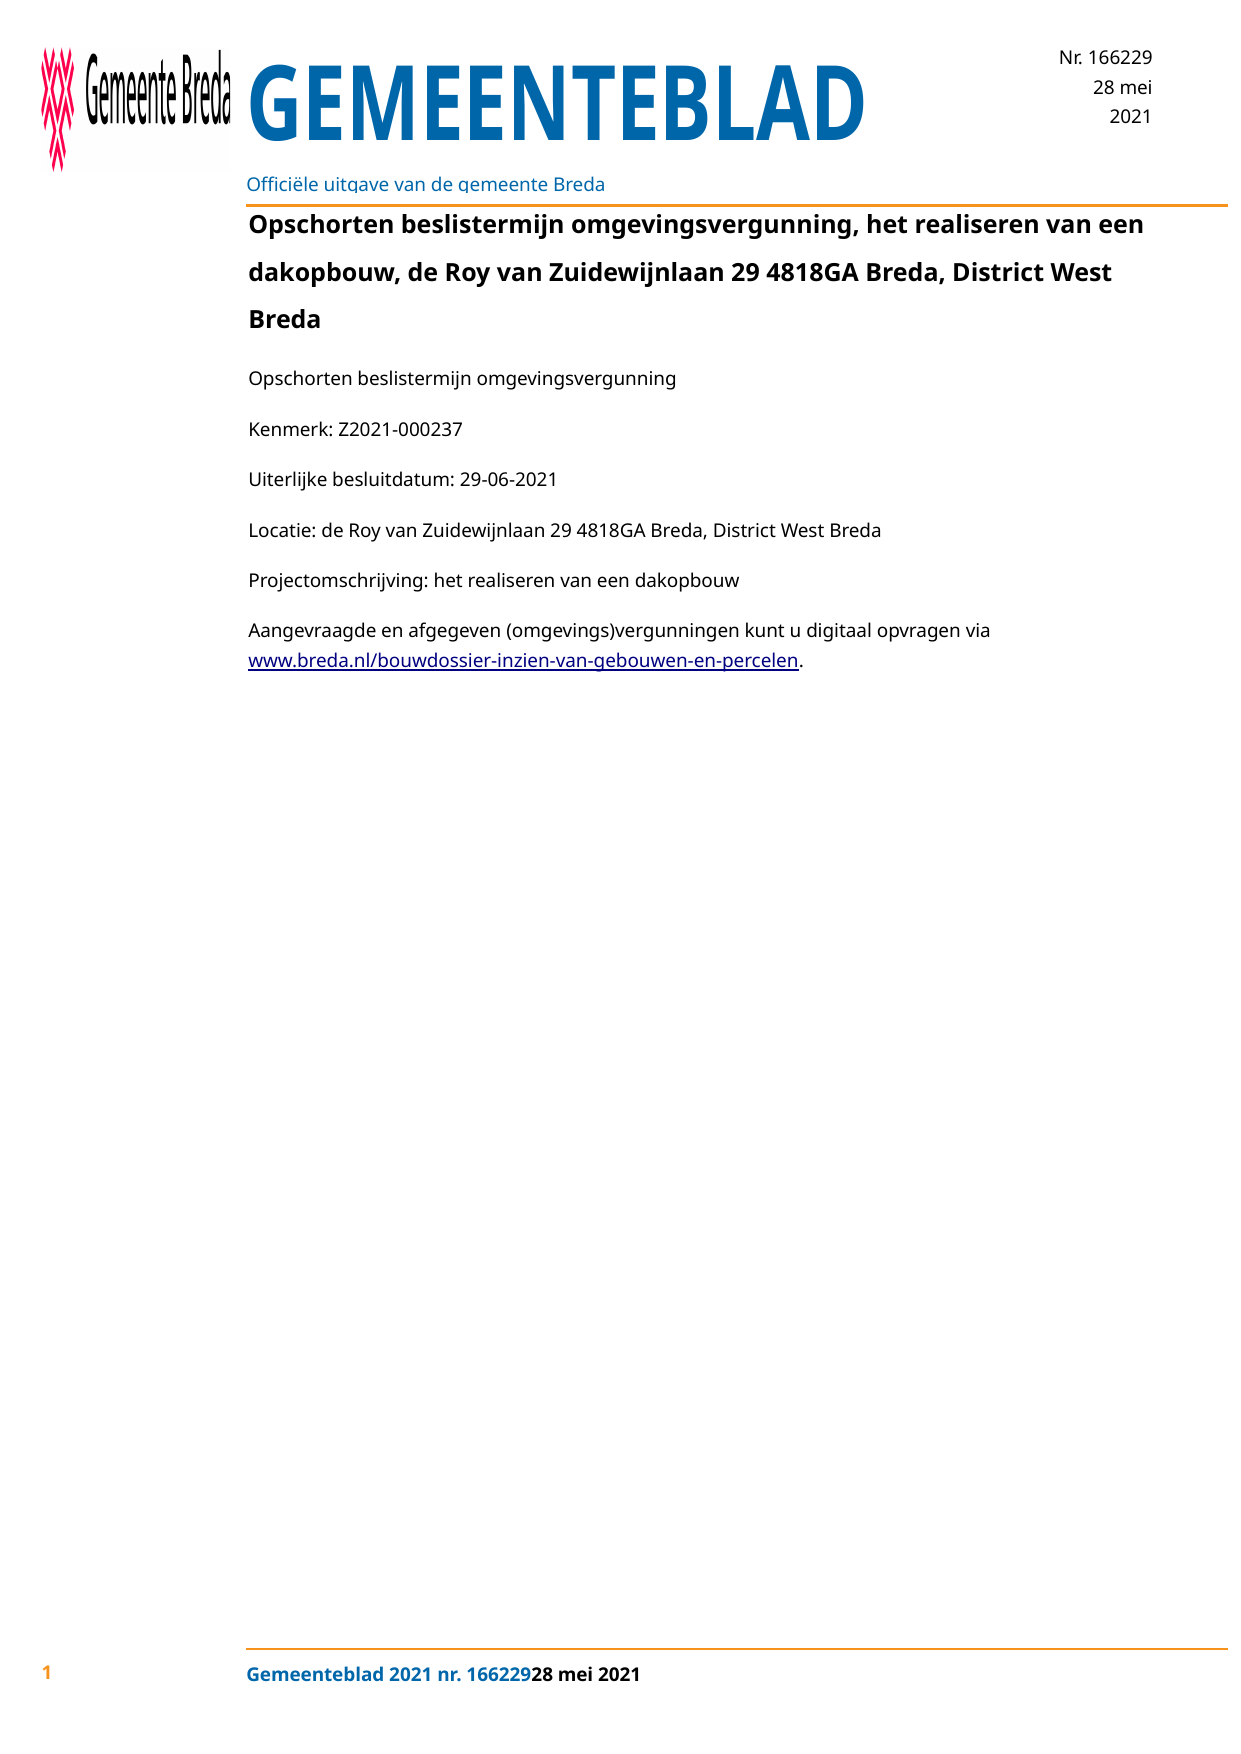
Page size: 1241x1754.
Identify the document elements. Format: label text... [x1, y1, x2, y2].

text Opschorten beslistermijn omgevingsvergunning, het realiseren van een dakopbouw, de Roy van Zuidewijnlaan 29 4818GA Breda, District West Breda [248, 207, 1152, 336]
text Locatie: de Roy van Zuidewijnlaan 29 4818GA Breda, District West Breda [248, 517, 1152, 542]
text Projectomschrijving: het realiseren van een dakopbouw [248, 567, 1152, 593]
picture [41, 47, 231, 172]
text Kenmerk: Z2021-000237 [248, 416, 1152, 442]
text Uiterlijke besluitdatum: 29-06-2021 [248, 466, 1152, 492]
text Aangevraagde en afgegeven (omgevings)vergunningen kunt u digitaal opvragen via www.breda.nl/bouwdossier-inzien-van-gebouwen-en-percelen. [248, 618, 1152, 673]
text Opschorten beslistermijn omgevingsvergunning [248, 366, 1152, 391]
